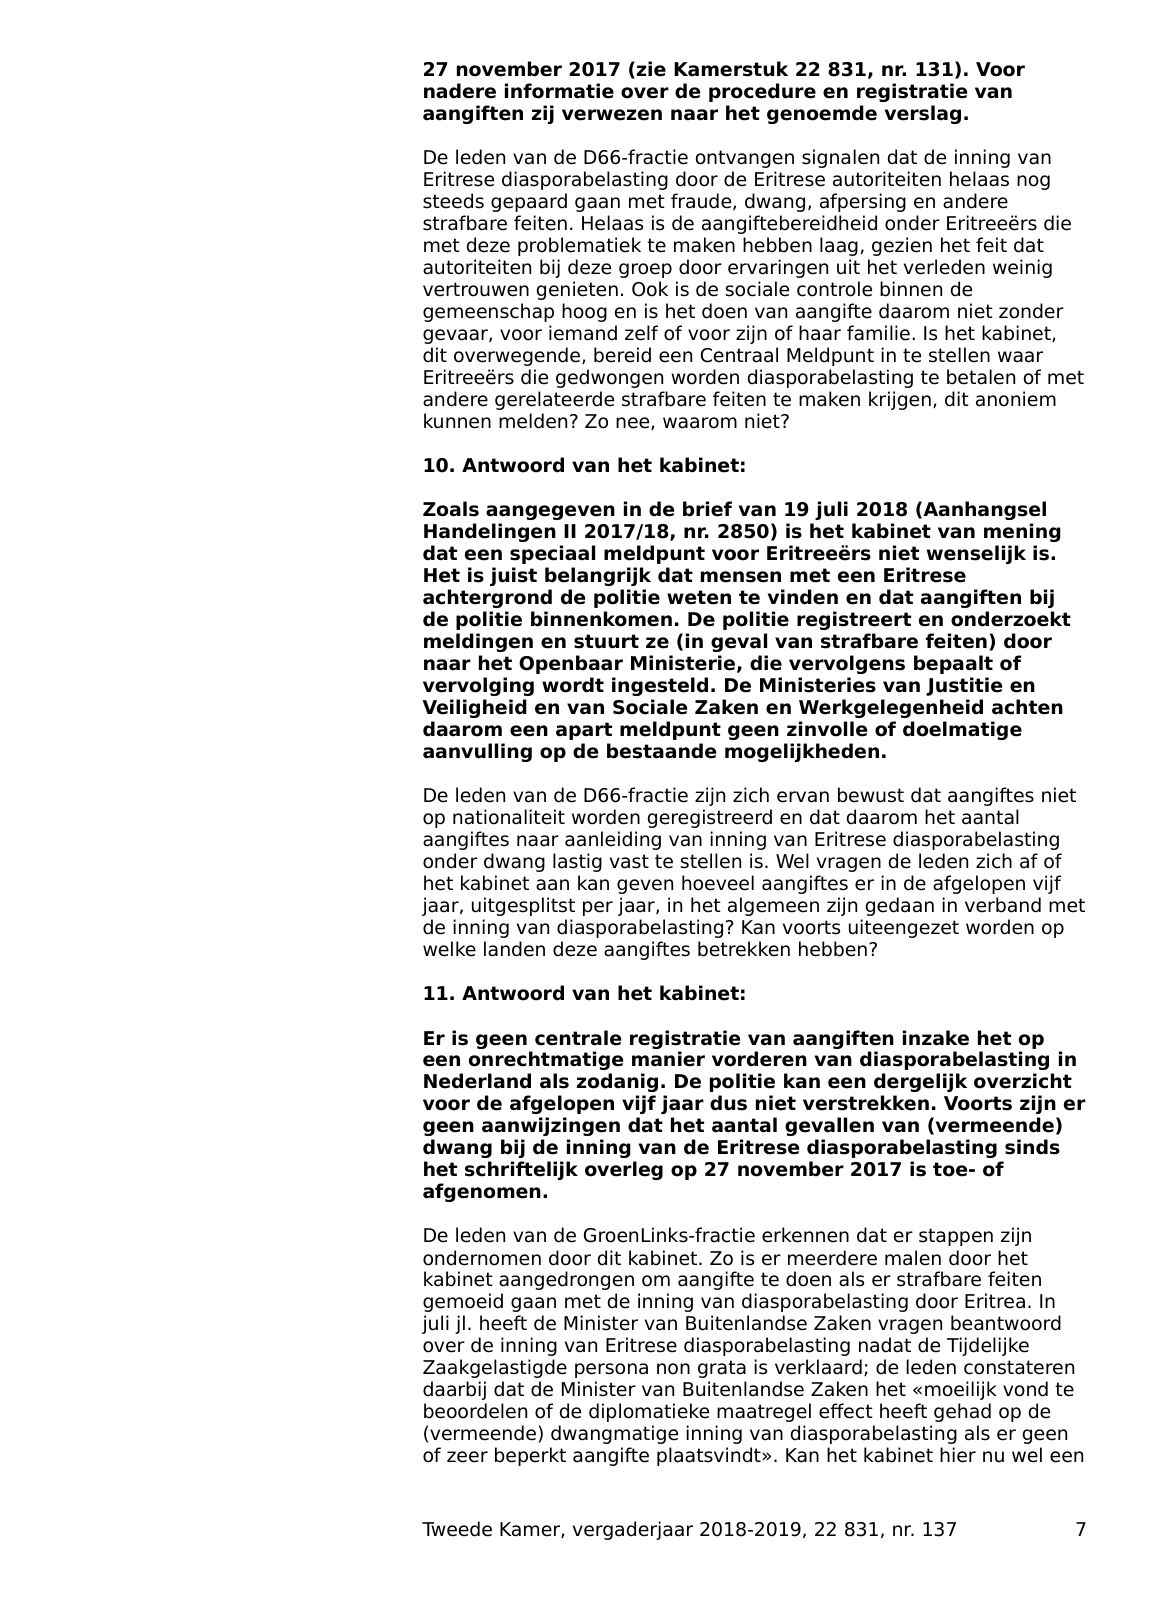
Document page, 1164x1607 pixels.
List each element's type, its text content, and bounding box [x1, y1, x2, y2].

text De leden van de D66-fractie zijn zich ervan bewust dat aangiftes niet op nationaliteit worden geregistreerd en dat daarom het aantal aangiftes naar aanleiding van inning van Eritrese diasporabelasting onder dwang lastig vast te stellen is. Wel vragen de leden zich af of het kabinet aan kan geven hoeveel aangiftes er in de afgelopen vijf jaar, uitgesplitst per jaar, in het algemeen zijn gedaan in verband met de inning van diasporabelasting? Kan voorts uiteengezet worden op welke landen deze aangiftes betrekken hebben? [422, 785, 1087, 961]
text 27 november 2017 (zie Kamerstuk 22 831, nr. 131). Voor nadere informatie over de procedure en registratie van aangiften zij verwezen naar het genoemde verslag. [422, 59, 1087, 125]
text De leden van de D66-fractie ontvangen signalen dat de inning van Eritrese diasporabelasting door de Eritrese autoriteiten helaas nog steeds gepaard gaan met fraude, dwang, afpersing en andere strafbare feiten. Helaas is de aangiftebereidheid onder Eritreeërs die met deze problematiek te maken hebben laag, gezien het feit dat autoriteiten bij deze groep door ervaringen uit het verleden weinig vertrouwen genieten. Ook is de sociale controle binnen de gemeenschap hoog en is het doen van aangifte daarom niet zonder gevaar, voor iemand zelf of voor zijn of haar familie. Is het kabinet, dit overwegende, bereid een Centraal Meldpunt in te stellen waar Eritreeërs die gedwongen worden diasporabelasting te betalen of met andere gerelateerde strafbare feiten te maken krijgen, dit anoniem kunnen melden? Zo nee, waarom niet? [422, 147, 1087, 433]
text De leden van de GroenLinks-fractie erkennen dat er stappen zijn ondernomen door dit kabinet. Zo is er meerdere malen door het kabinet aangedrongen om aangifte te doen als er strafbare feiten gemoeid gaan met de inning van diasporabelasting door Eritrea. In juli jl. heeft de Minister van Buitenlandse Zaken vragen beantwoord over de inning van Eritrese diasporabelasting nadat de Tijdelijke Zaakgelastigde persona non grata is verklaard; de leden constateren daarbij dat de Minister van Buitenlandse Zaken het «moeilijk vond te beoordelen of de diplomatieke maatregel effect heeft gehad op de (vermeende) dwangmatige inning van diasporabelasting als er geen of zeer beperkt aangifte plaatsvindt». Kan het kabinet hier nu wel een [422, 1225, 1087, 1467]
text Zoals aangegeven in de brief van 19 juli 2018 (Aanhangsel Handelingen II 2017/18, nr. 2850) is het kabinet van mening dat een speciaal meldpunt voor Eritreeërs niet wenselijk is. Het is juist belangrijk dat mensen met een Eritrese achtergrond de politie weten te vinden en dat aangiften bij de politie binnenkomen. De politie registreert en onderzoekt meldingen en stuurt ze (in geval van strafbare feiten) door naar het Openbaar Ministerie, die vervolgens bepaalt of vervolging wordt ingesteld. De Ministeries van Justitie en Veiligheid en van Sociale Zaken en Werkgelegenheid achten daarom een apart meldpunt geen zinvolle of doelmatige aanvulling op de bestaande mogelijkheden. [422, 499, 1087, 763]
text Er is geen centrale registratie van aangiften inzake het op een onrechtmatige manier vorderen van diasporabelasting in Nederland als zodanig. De politie kan een dergelijk overzicht voor de afgelopen vijf jaar dus niet verstrekken. Voorts zijn er geen aanwijzingen dat het aantal gevallen van (vermeende) dwang bij de inning van de Eritrese diasporabelasting sinds het schriftelijk overleg op 27 november 2017 is toe- of afgenomen. [422, 1027, 1087, 1203]
subtitle 11. Antwoord van het kabinet: [422, 983, 1087, 1005]
subtitle 10. Antwoord van het kabinet: [422, 455, 1087, 477]
